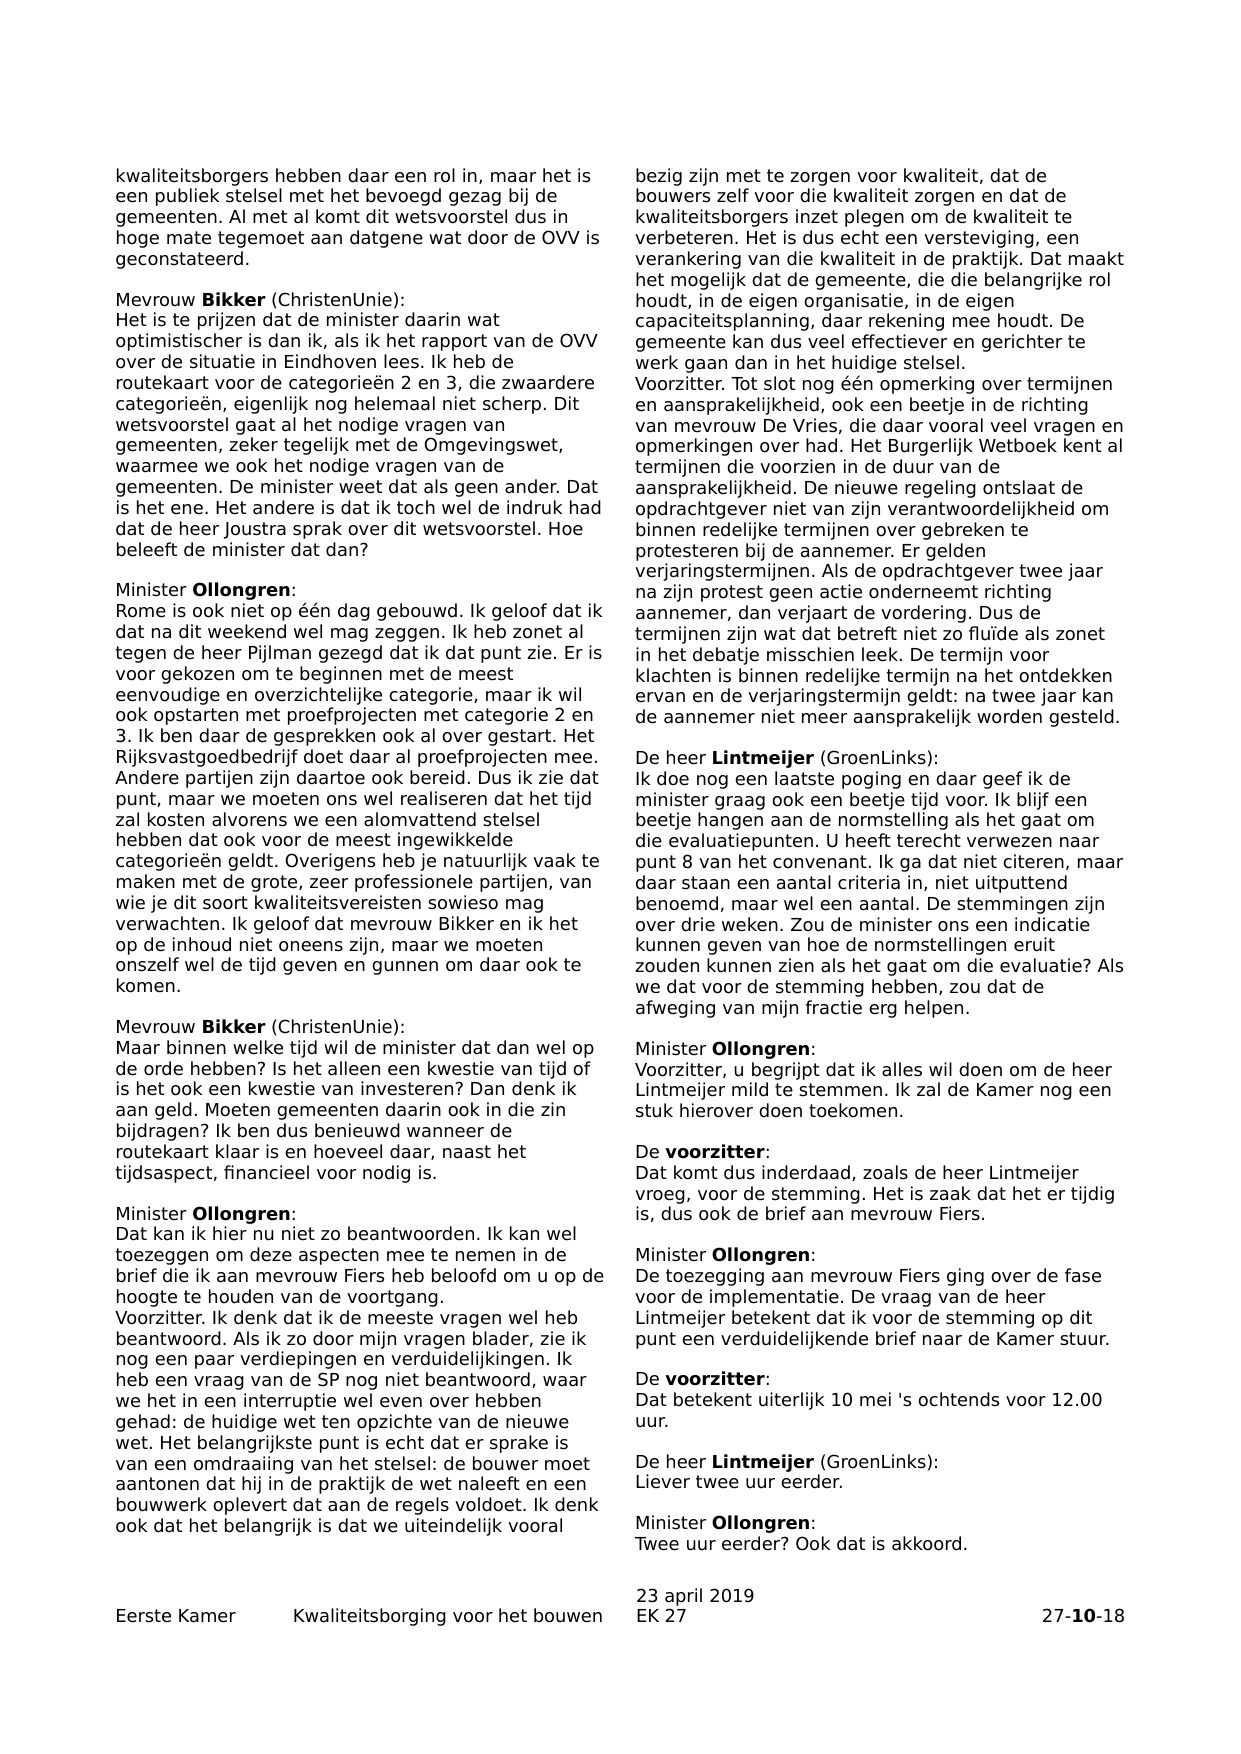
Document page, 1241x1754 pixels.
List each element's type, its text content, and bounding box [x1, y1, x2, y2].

text Dat betekent uiterlijk 10 mei 's ochtends voor 12.00 uur. [635, 1390, 1125, 1431]
text Minister Ollongren: [115, 1203, 605, 1224]
text Het is te prijzen dat de minister daarin wat optimistischer is dan ik, als ik het rapport van de OVV over de situatie in Eindhoven lees. Ik heb de routekaart voor de categorieën 2 en 3, die zwaardere categorieën, eigenlijk nog helemaal niet scherp. Dit wetsvoorstel gaat al het nodige vragen van gemeenten, zeker tegelijk met de Omgevingswet, waarmee we ook het nodige vragen van de gemeenten. De minister weet dat als geen ander. Dat is het ene. Het andere is dat ik toch wel de indruk had dat de heer Joustra sprak over dit wetsvoorstel. Hoe beleeft de minister dat dan? [115, 310, 605, 560]
text Mevrouw Bikker (ChristenUnie): [115, 289, 605, 310]
text bezig zijn met te zorgen voor kwaliteit, dat de bouwers zelf voor die kwaliteit zorgen en dat de kwaliteitsborgers inzet plegen om de kwaliteit te verbeteren. Het is dus echt een versteviging, een verankering van die kwaliteit in de praktijk. Dat maakt het mogelijk dat de gemeente, die die belangrijke rol houdt, in de eigen organisatie, in de eigen capaciteitsplanning, daar rekening mee houdt. De gemeente kan dus veel effectiever en gerichter te werk gaan dan in het huidige stelsel. [635, 165, 1125, 374]
text Ik doe nog een laatste poging en daar geef ik de minister graag ook een beetje tijd voor. Ik blijf een beetje hangen aan de normstelling als het gaat om die evaluatiepunten. U heeft terecht verwezen naar punt 8 van het convenant. Ik ga dat niet citeren, maar daar staan een aantal criteria in, niet uitputtend benoemd, maar wel een aantal. De stemmingen zijn over drie weken. Zou de minister ons een indicatie kunnen geven van hoe de normstellingen eruit zouden kunnen zien als het gaat om die evaluatie? Als we dat voor de stemming hebben, zou dat de afweging van mijn fractie erg helpen. [635, 768, 1125, 1018]
text kwaliteitsborgers hebben daar een rol in, maar het is een publiek stelsel met het bevoegd gezag bij de gemeenten. Al met al komt dit wetsvoorstel dus in hoge mate tegemoet aan datgene wat door de OVV is geconstateerd. [115, 165, 605, 269]
text Liever twee uur eerder. [635, 1472, 1125, 1493]
text Dat komt dus inderdaad, zoals de heer Lintmeijer vroeg, voor de stemming. Het is zaak dat het er tijdig is, dus ook de brief aan mevrouw Fiers. [635, 1162, 1125, 1225]
text Dat kan ik hier nu niet zo beantwoorden. Ik kan wel toezeggen om deze aspecten mee te nemen in de brief die ik aan mevrouw Fiers heb beloofd om u op de hoogte te houden van de voortgang. [115, 1224, 605, 1307]
text De toezegging aan mevrouw Fiers ging over de fase voor de implementatie. De vraag van de heer Lintmeijer betekent dat ik voor de stemming op dit punt een verduidelijkende brief naar de Kamer stuur. [635, 1266, 1125, 1349]
text Minister Ollongren: [635, 1513, 1125, 1534]
text Voorzitter. Tot slot nog één opmerking over termijnen en aansprakelijkheid, ook een beetje in de richting van mevrouw De Vries, die daar vooral veel vragen en opmerkingen over had. Het Burgerlijk Wetboek kent al termijnen die voorzien in de duur van de aansprakelijkheid. De nieuwe regeling ontslaat de opdrachtgever niet van zijn verantwoordelijkheid om binnen redelijke termijnen over gebreken te protesteren bij de aannemer. Er gelden verjaringstermijnen. Als de opdrachtgever twee jaar na zijn protest geen actie onderneemt richting aannemer, dan verjaart de vordering. Dus de termijnen zijn wat dat betreft niet zo fluïde als zonet in het debatje misschien leek. De termijn voor klachten is binnen redelijke termijn na het ontdekken ervan en de verjaringstermijn geldt: na twee jaar kan de aannemer niet meer aansprakelijk worden gesteld. [635, 374, 1125, 728]
text Voorzitter, u begrijpt dat ik alles wil doen om de heer Lintmeijer mild te stemmen. Ik zal de Kamer nog een stuk hierover doen toekomen. [635, 1059, 1125, 1122]
text Maar binnen welke tijd wil de minister dat dan wel op de orde hebben? Is het alleen een kwestie van tijd of is het ook een kwestie van investeren? Dan denk ik aan geld. Moeten gemeenten daarin ook in die zin bijdragen? Ik ben dus benieuwd wanneer de routekaart klaar is en hoeveel daar, naast het tijdsaspect, financieel voor nodig is. [115, 1037, 605, 1183]
text Voorzitter. Ik denk dat ik de meeste vragen wel heb beantwoord. Als ik zo door mijn vragen blader, zie ik nog een paar verdiepingen en verduidelijkingen. Ik heb een vraag van de SP nog niet beantwoord, waar we het in een interruptie wel even over hebben gehad: de huidige wet ten opzichte van de nieuwe wet. Het belangrijkste punt is echt dat er sprake is van een omdraaiing van het stelsel: de bouwer moet aantonen dat hij in de praktijk de wet naleeft en een bouwwerk oplevert dat aan de regels voldoet. Ik denk ook dat het belangrijk is dat we uiteindelijk vooral [115, 1307, 605, 1537]
text Rome is ook niet op één dag gebouwd. Ik geloof dat ik dat na dit weekend wel mag zeggen. Ik heb zonet al tegen de heer Pijlman gezegd dat ik dat punt zie. Er is voor gekozen om te beginnen met de meest eenvoudige en overzichtelijke categorie, maar ik wil ook opstarten met proefprojecten met categorie 2 en 3. Ik ben daar de gesprekken ook al over gestart. Het Rijksvastgoedbedrijf doet daar al proefprojecten mee. Andere partijen zijn daartoe ook bereid. Dus ik zie dat punt, maar we moeten ons wel realiseren dat het tijd zal kosten alvorens we een alomvattend stelsel hebben dat ook voor de meest ingewikkelde categorieën geldt. Overigens heb je natuurlijk vaak te maken met de grote, zeer professionele partijen, van wie je dit soort kwaliteitsvereisten sowieso mag verwachten. Ik geloof dat mevrouw Bikker en ik het op de inhoud niet oneens zijn, maar we moeten onszelf wel de tijd geven en gunnen om daar ook te komen. [115, 601, 605, 997]
text Mevrouw Bikker (ChristenUnie): [115, 1017, 605, 1037]
text De voorzitter: [635, 1142, 1125, 1162]
text De voorzitter: [635, 1369, 1125, 1390]
text Minister Ollongren: [115, 580, 605, 601]
text Minister Ollongren: [635, 1038, 1125, 1059]
text Twee uur eerder? Ook dat is akkoord. [635, 1534, 1125, 1554]
text De heer Lintmeijer (GroenLinks): [635, 1451, 1125, 1472]
text Minister Ollongren: [635, 1245, 1125, 1266]
text De heer Lintmeijer (GroenLinks): [635, 748, 1125, 768]
